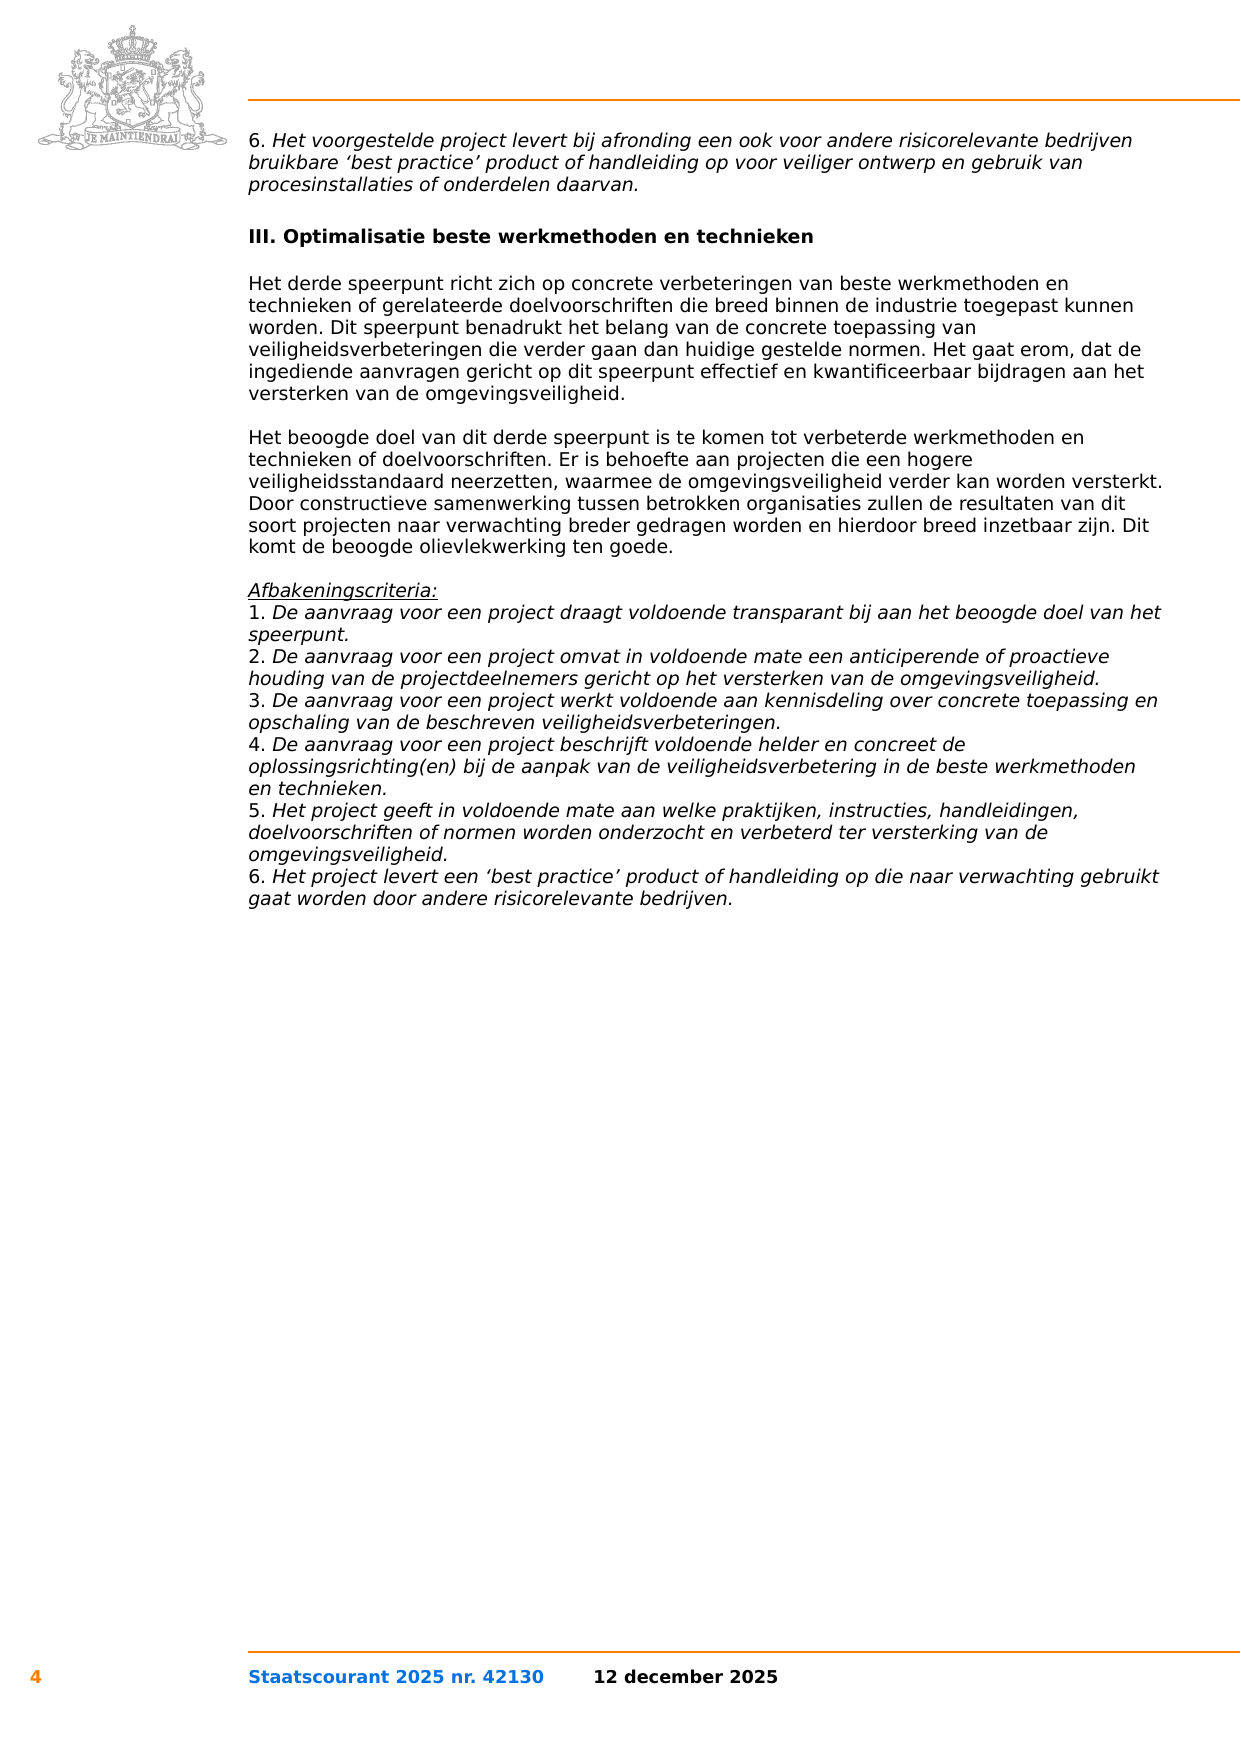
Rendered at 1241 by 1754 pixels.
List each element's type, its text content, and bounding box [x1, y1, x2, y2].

subtitle Afbakeningscriteria: [248, 580, 1163, 602]
text 2. De aanvraag voor een project omvat in voldoende mate een anticiperende of proactieve houding van de projectdeelnemers gericht op het versterken van de omgevingsveiligheid. [248, 646, 1163, 690]
text 5. Het project geeft in voldoende mate aan welke praktijken, instructies, handleidingen, doelvoorschriften of normen worden onderzocht en verbeterd ter versterking van de omgevingsveiligheid. [248, 800, 1163, 866]
text 1. De aanvraag voor een project draagt voldoende transparant bij aan het beoogde doel van het speerpunt. [248, 602, 1163, 646]
picture [38, 25, 227, 150]
text 6. Het voorgestelde project levert bij afronding een ook voor andere risicorelevante bedrijven bruikbare ‘best practice’ product of handleiding op voor veiliger ontwerp en gebruik van procesinstallaties of onderdelen daarvan. [248, 130, 1163, 196]
text Het beoogde doel van dit derde speerpunt is te komen tot verbeterde werkmethoden en technieken of doelvoorschriften. Er is behoefte aan projecten die een hogere veiligheidsstandaard neerzetten, waarmee de omgevingsveiligheid verder kan worden versterkt. Door constructieve samenwerking tussen betrokken organisaties zullen de resultaten van dit soort projecten naar verwachting breder gedragen worden en hierdoor breed inzetbaar zijn. Dit komt de beoogde olievlekwerking ten goede. [248, 427, 1163, 558]
text Het derde speerpunt richt zich op concrete verbeteringen van beste werkmethoden en technieken of gerelateerde doelvoorschriften die breed binnen de industrie toegepast kunnen worden. Dit speerpunt benadrukt het belang van de concrete toepassing van veiligheidsverbeteringen die verder gaan dan huidige gestelde normen. Het gaat erom, dat de ingediende aanvragen gericht op dit speerpunt effectief en kwantificeerbaar bijdragen aan het versterken van de omgevingsveiligheid. [248, 273, 1163, 405]
subtitle III. Optimalisatie beste werkmethoden en technieken [248, 226, 1163, 248]
text 4. De aanvraag voor een project beschrijft voldoende helder en concreet de oplossingsrichting(en) bij de aanpak van de veiligheidsverbetering in de beste werkmethoden en technieken. [248, 734, 1163, 800]
text 6. Het project levert een ‘best practice’ product of handleiding op die naar verwachting gebruikt gaat worden door andere risicorelevante bedrijven. [248, 866, 1163, 910]
text 3. De aanvraag voor een project werkt voldoende aan kennisdeling over concrete toepassing en opschaling van de beschreven veiligheidsverbeteringen. [248, 690, 1163, 734]
